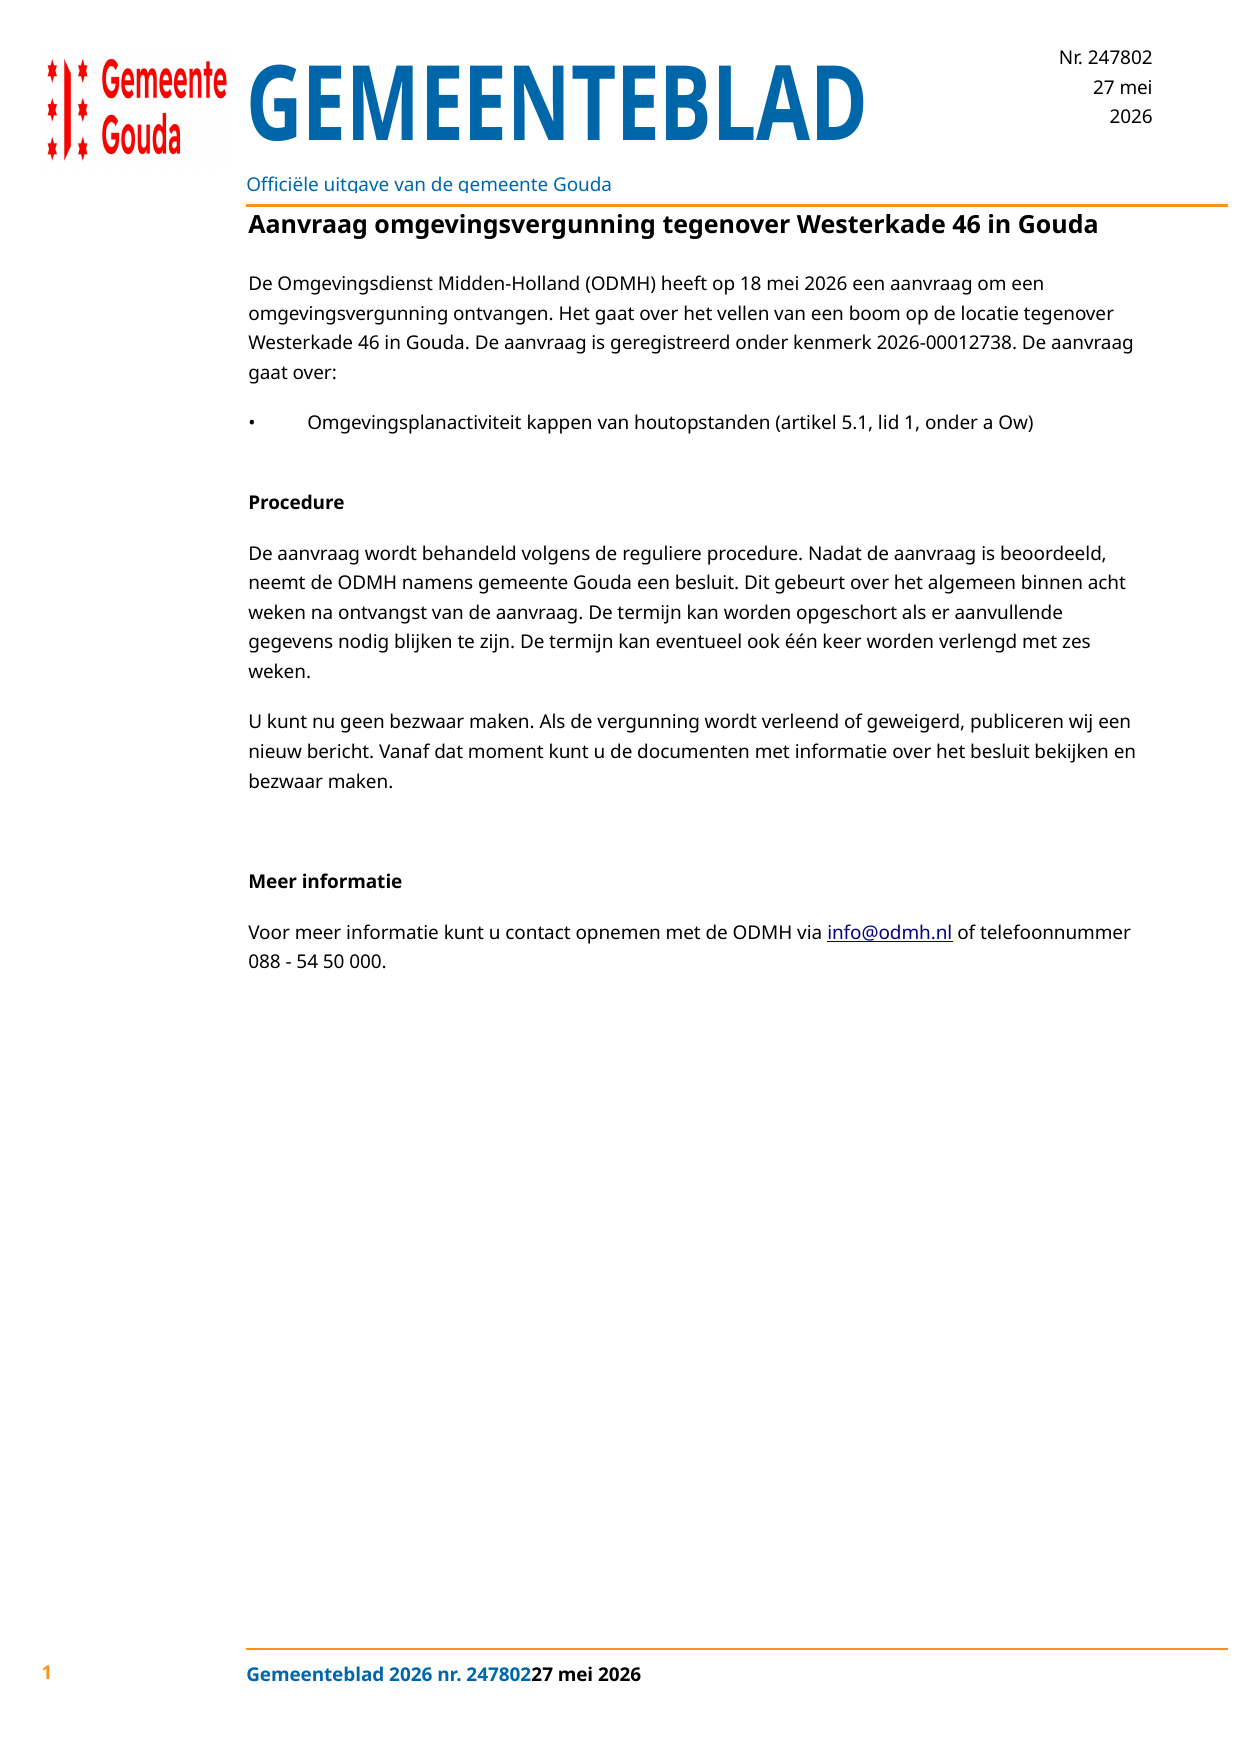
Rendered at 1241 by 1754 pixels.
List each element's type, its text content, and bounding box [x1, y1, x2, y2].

text Procedure [248, 489, 1152, 515]
text Aanvraag omgevingsvergunning tegenover Westerkade 46 in Gouda [248, 207, 1152, 241]
text De Omgevingsdienst Midden-Holland (ODMH) heeft op 18 mei 2026 een aanvraag om een omgevingsvergunning ontvangen. Het gaat over het vellen van een boom op de locatie tegenover Westerkade 46 in Gouda. De aanvraag is geregistreerd onder kenmerk 2026-00012738. De aanvraag gaat over: [248, 270, 1152, 385]
list Omgevingsplanactiviteit kappen van houtopstanden (artikel 5.1, lid 1, onder a Ow) [248, 409, 1152, 435]
text De aanvraag wordt behandeld volgens de reguliere procedure. Nadat de aanvraag is beoordeeld, neemt de ODMH namens gemeente Gouda een besluit. Dit gebeurt over het algemeen binnen acht weken na ontvangst van de aanvraag. De termijn kan worden opgeschort als er aanvullende gegevens nodig blijken te zijn. De termijn kan eventueel ook één keer worden verlengd met zes weken. [248, 540, 1152, 684]
text Meer informatie [248, 869, 1152, 894]
picture [41, 47, 231, 172]
text Voor meer informatie kunt u contact opnemen met de ODMH via info@odmh.nl of telefoonnummer 088 - 54 50 000. [248, 919, 1152, 974]
text U kunt nu geen bezwaar maken. Als de vergunning wordt verleend of geweigerd, publiceren wij een nieuw bericht. Vanaf dat moment kunt u de documenten met informatie over het besluit bekijken en bezwaar maken. [248, 709, 1152, 793]
